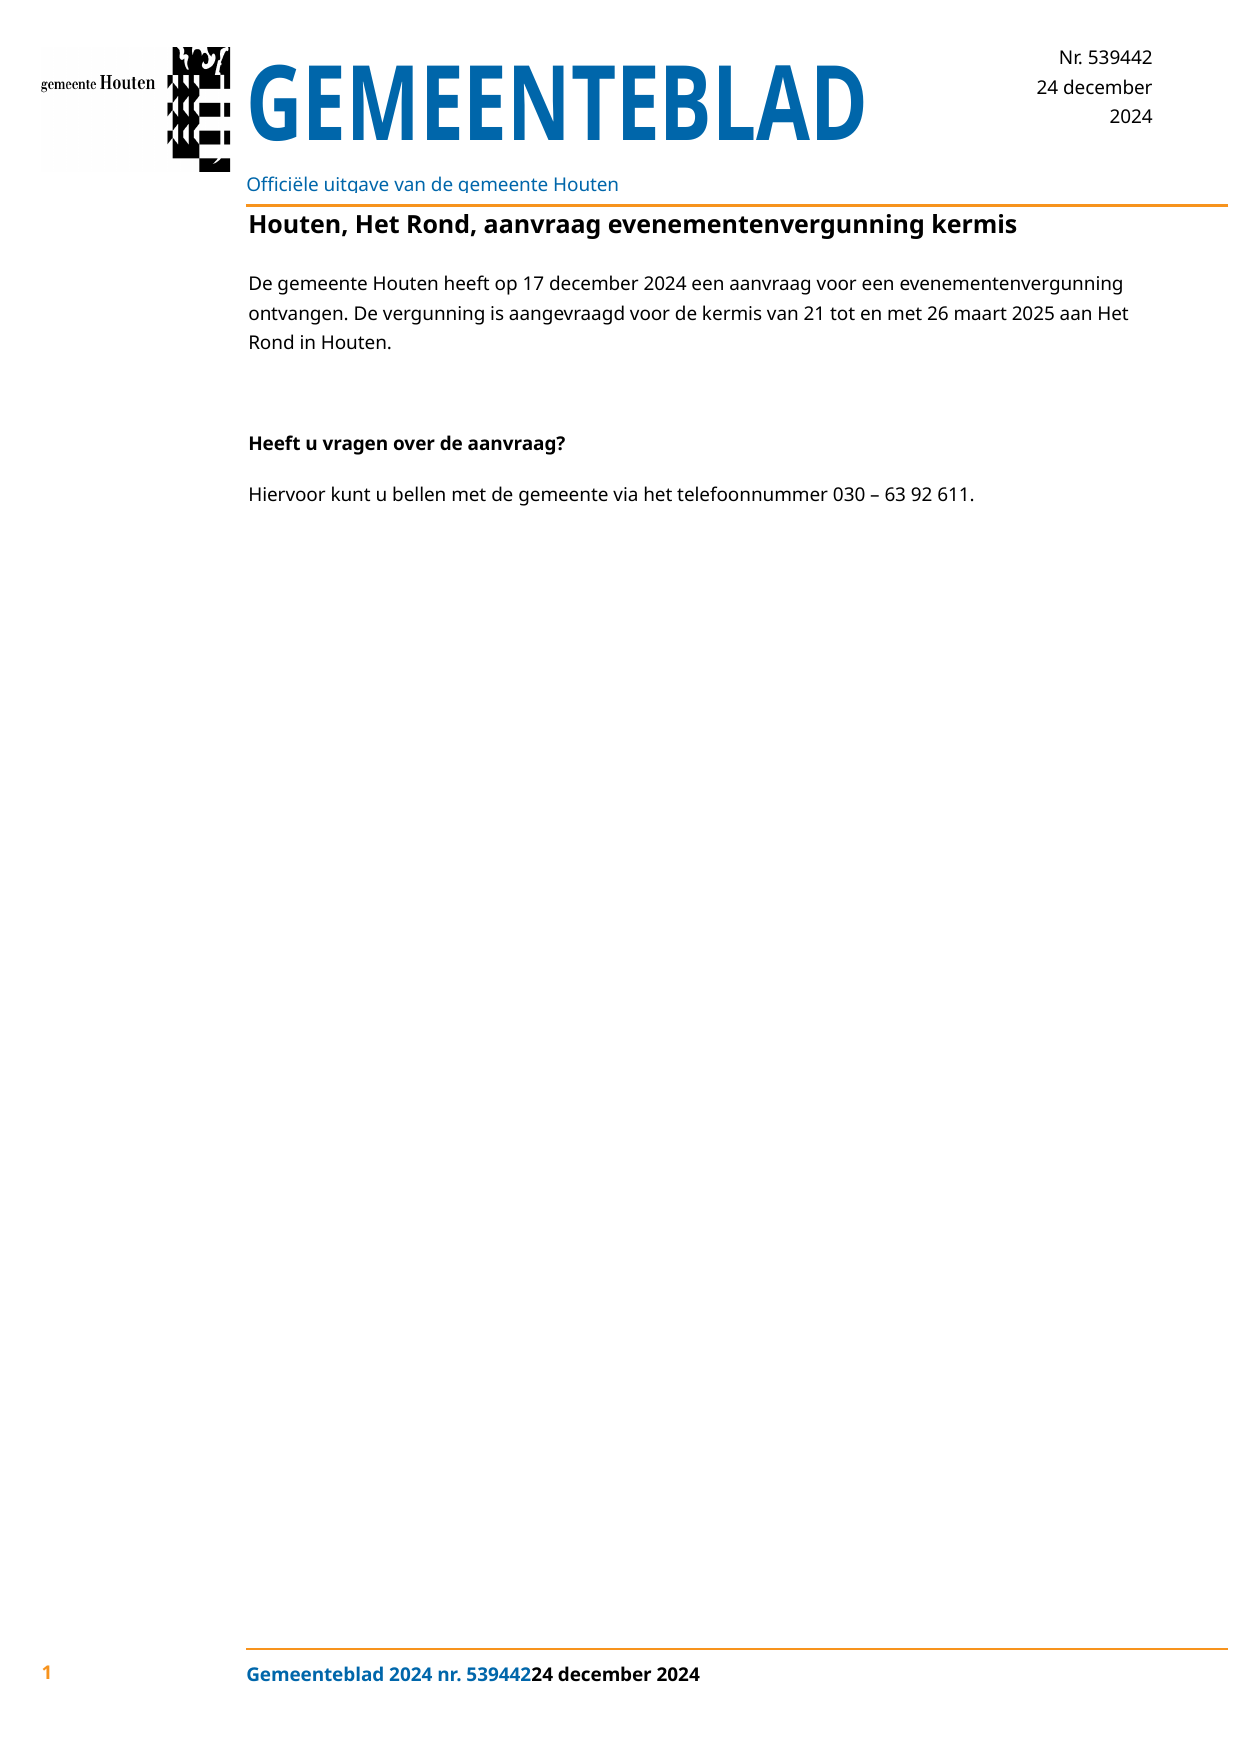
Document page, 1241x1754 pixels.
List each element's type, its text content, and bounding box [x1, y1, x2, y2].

picture [41, 47, 231, 172]
text Heeft u vragen over de aanvraag? [248, 430, 1152, 456]
text De gemeente Houten heeft op 17 december 2024 een aanvraag voor een evenementenvergunning ontvangen. De vergunning is aangevraagd voor de kermis van 21 tot en met 26 maart 2025 aan Het Rond in Houten. [248, 270, 1152, 355]
text Hiervoor kunt u bellen met de gemeente via het telefoonnummer 030 – 63 92 611. [248, 481, 1152, 506]
text Houten, Het Rond, aanvraag evenementenvergunning kermis [248, 207, 1152, 241]
